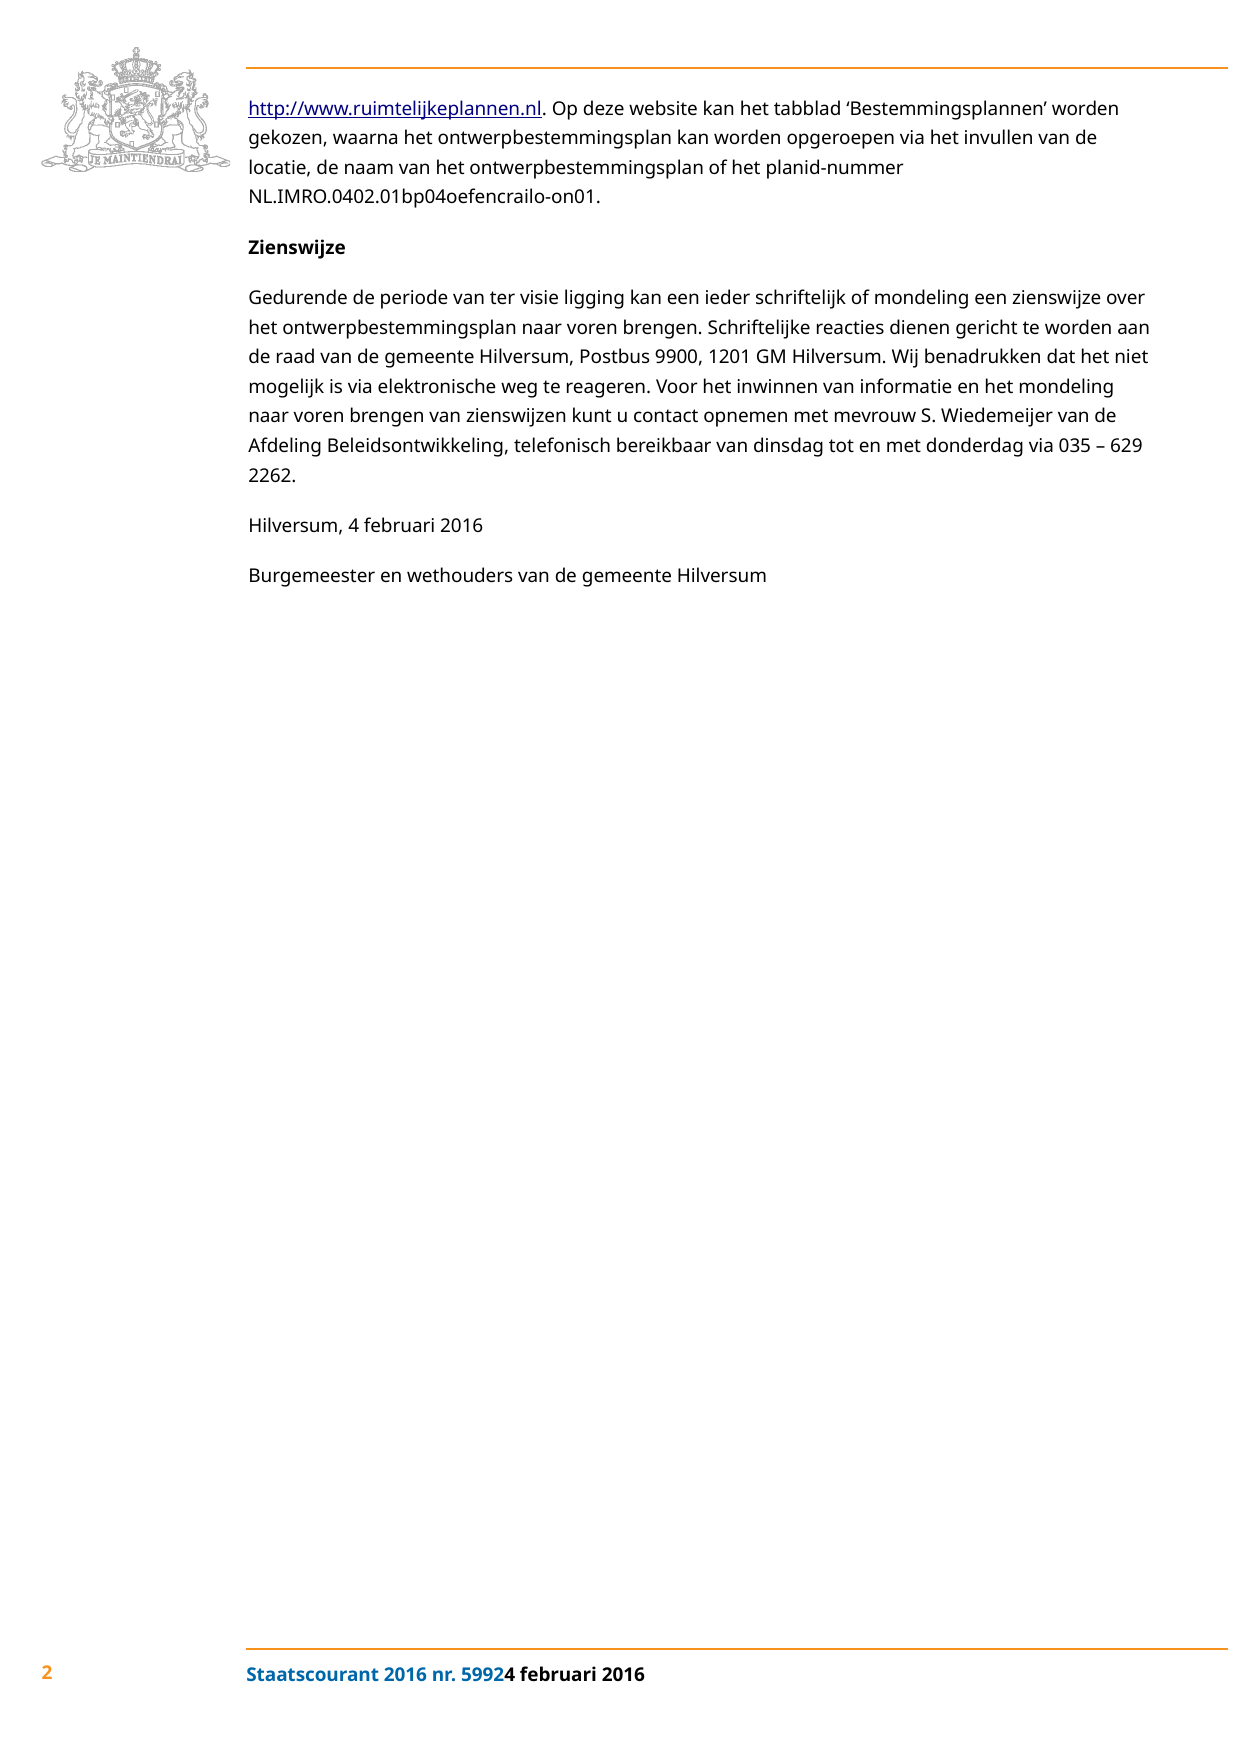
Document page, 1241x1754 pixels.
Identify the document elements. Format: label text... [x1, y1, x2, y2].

picture [41, 47, 231, 172]
text http://www.ruimtelijkeplannen.nl. Op deze website kan het tabblad ‘Bestemmingsplannen’ worden gekozen, waarna het ontwerpbestemmingsplan kan worden opgeroepen via het invullen van de locatie, de naam van het ontwerpbestemmingsplan of het planid-nummer NL.IMRO.0402.01bp04oefencrailo-on01. [248, 95, 1152, 209]
text Gedurende de periode van ter visie ligging kan een ieder schriftelijk of mondeling een zienswijze over het ontwerpbestemmingsplan naar voren brengen. Schriftelijke reacties dienen gericht te worden aan de raad van de gemeente Hilversum, Postbus 9900, 1201 GM Hilversum. Wij benadrukken dat het niet mogelijk is via elektronische weg te reageren. Voor het inwinnen van informatie en het mondeling naar voren brengen van zienswijzen kunt u contact opnemen met mevrouw S. Wiedemeijer van de Afdeling Beleidsontwikkeling, telefonisch bereikbaar van dinsdag tot en met donderdag via 035 – 629 2262. [248, 284, 1152, 488]
text Zienswijze [248, 234, 1152, 260]
text Burgemeester en wethouders van de gemeente Hilversum [248, 563, 1152, 588]
text Hilversum, 4 februari 2016 [248, 512, 1152, 538]
